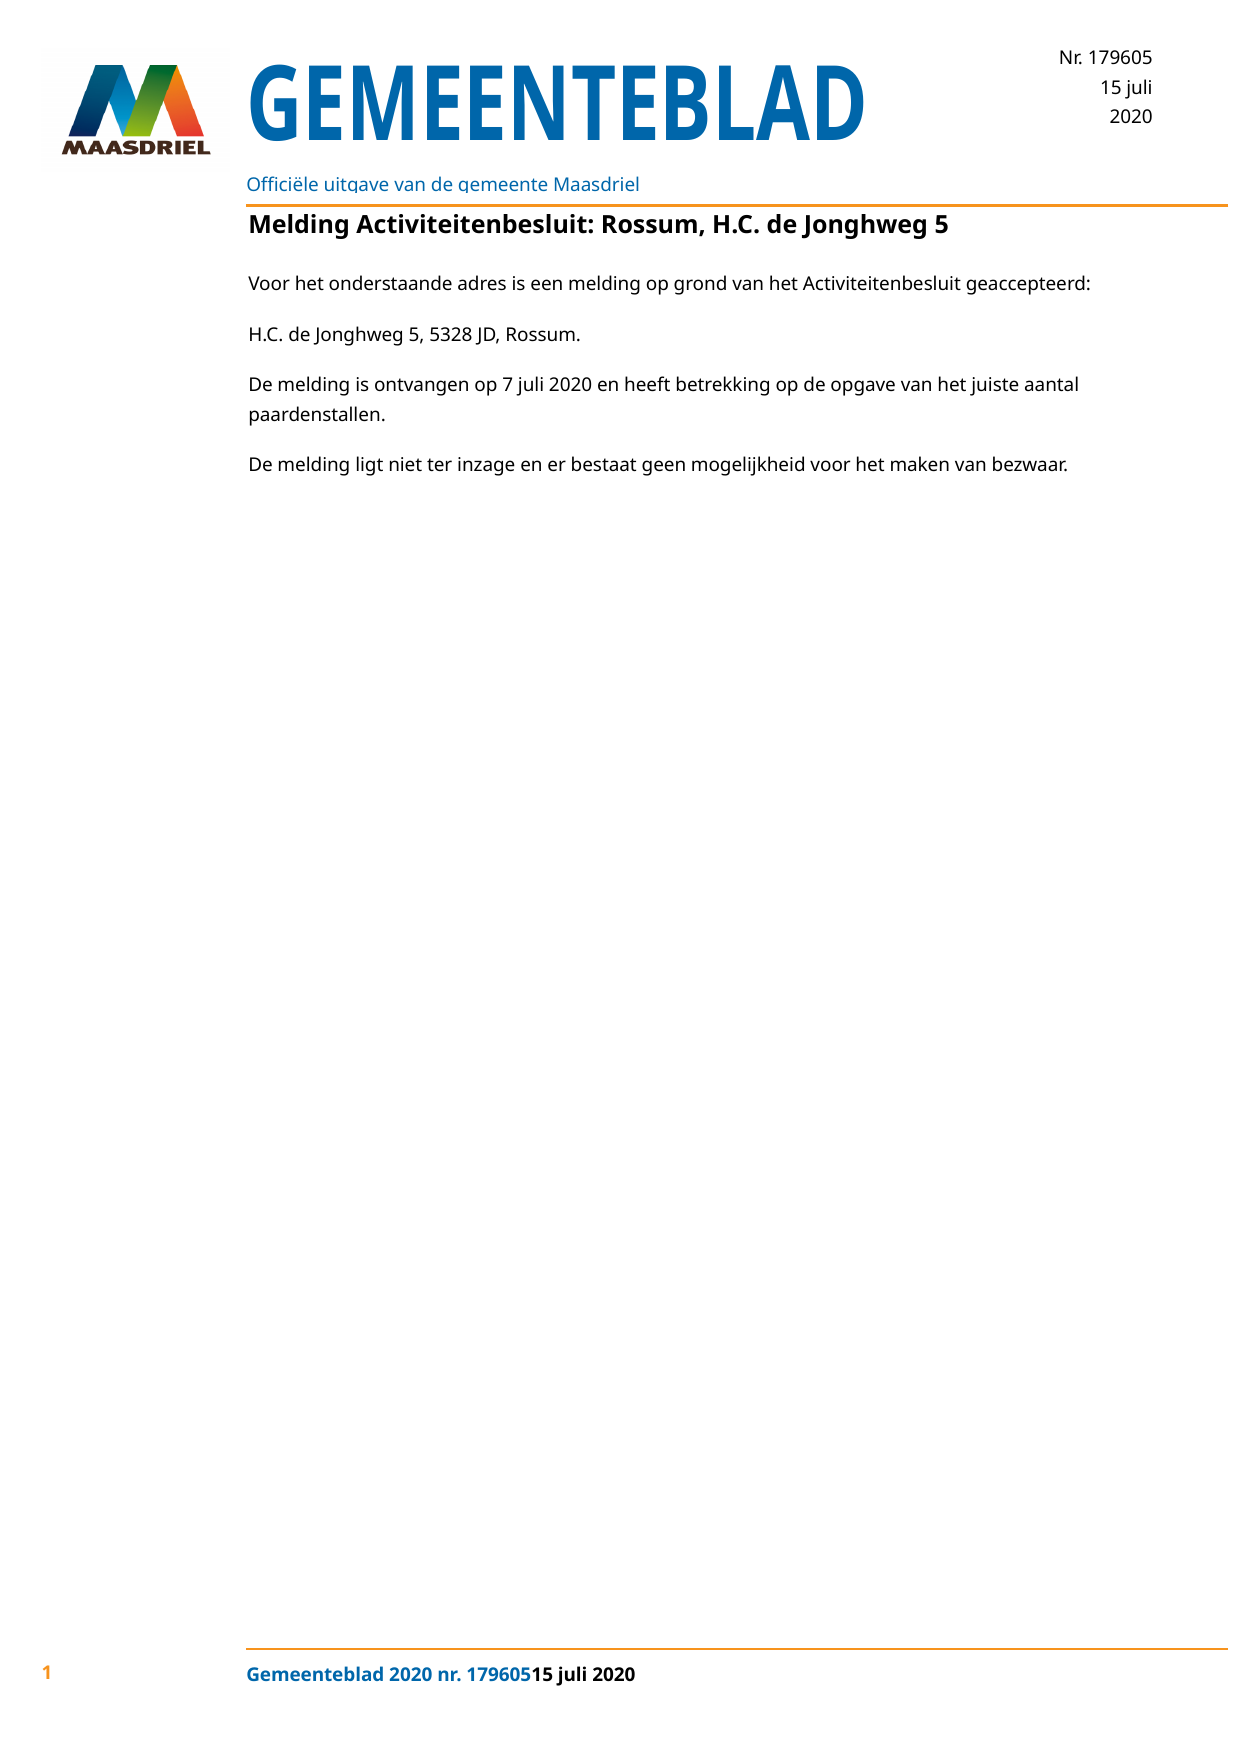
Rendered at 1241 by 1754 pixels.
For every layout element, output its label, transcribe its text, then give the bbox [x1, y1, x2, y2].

text H.C. de Jonghweg 5, 5328 JD, Rossum. [248, 321, 1152, 346]
text De melding ligt niet ter inzage en er bestaat geen mogelijkheid voor het maken van bezwaar. [248, 451, 1152, 477]
text Melding Activiteitenbesluit: Rossum, H.C. de Jonghweg 5 [248, 207, 1152, 241]
picture [41, 47, 231, 172]
text De melding is ontvangen op 7 juli 2020 en heeft betrekking op de opgave van het juiste aantal paardenstallen. [248, 371, 1152, 426]
text Voor het onderstaande adres is een melding op grond van het Activiteitenbesluit geaccepteerd: [248, 270, 1152, 296]
